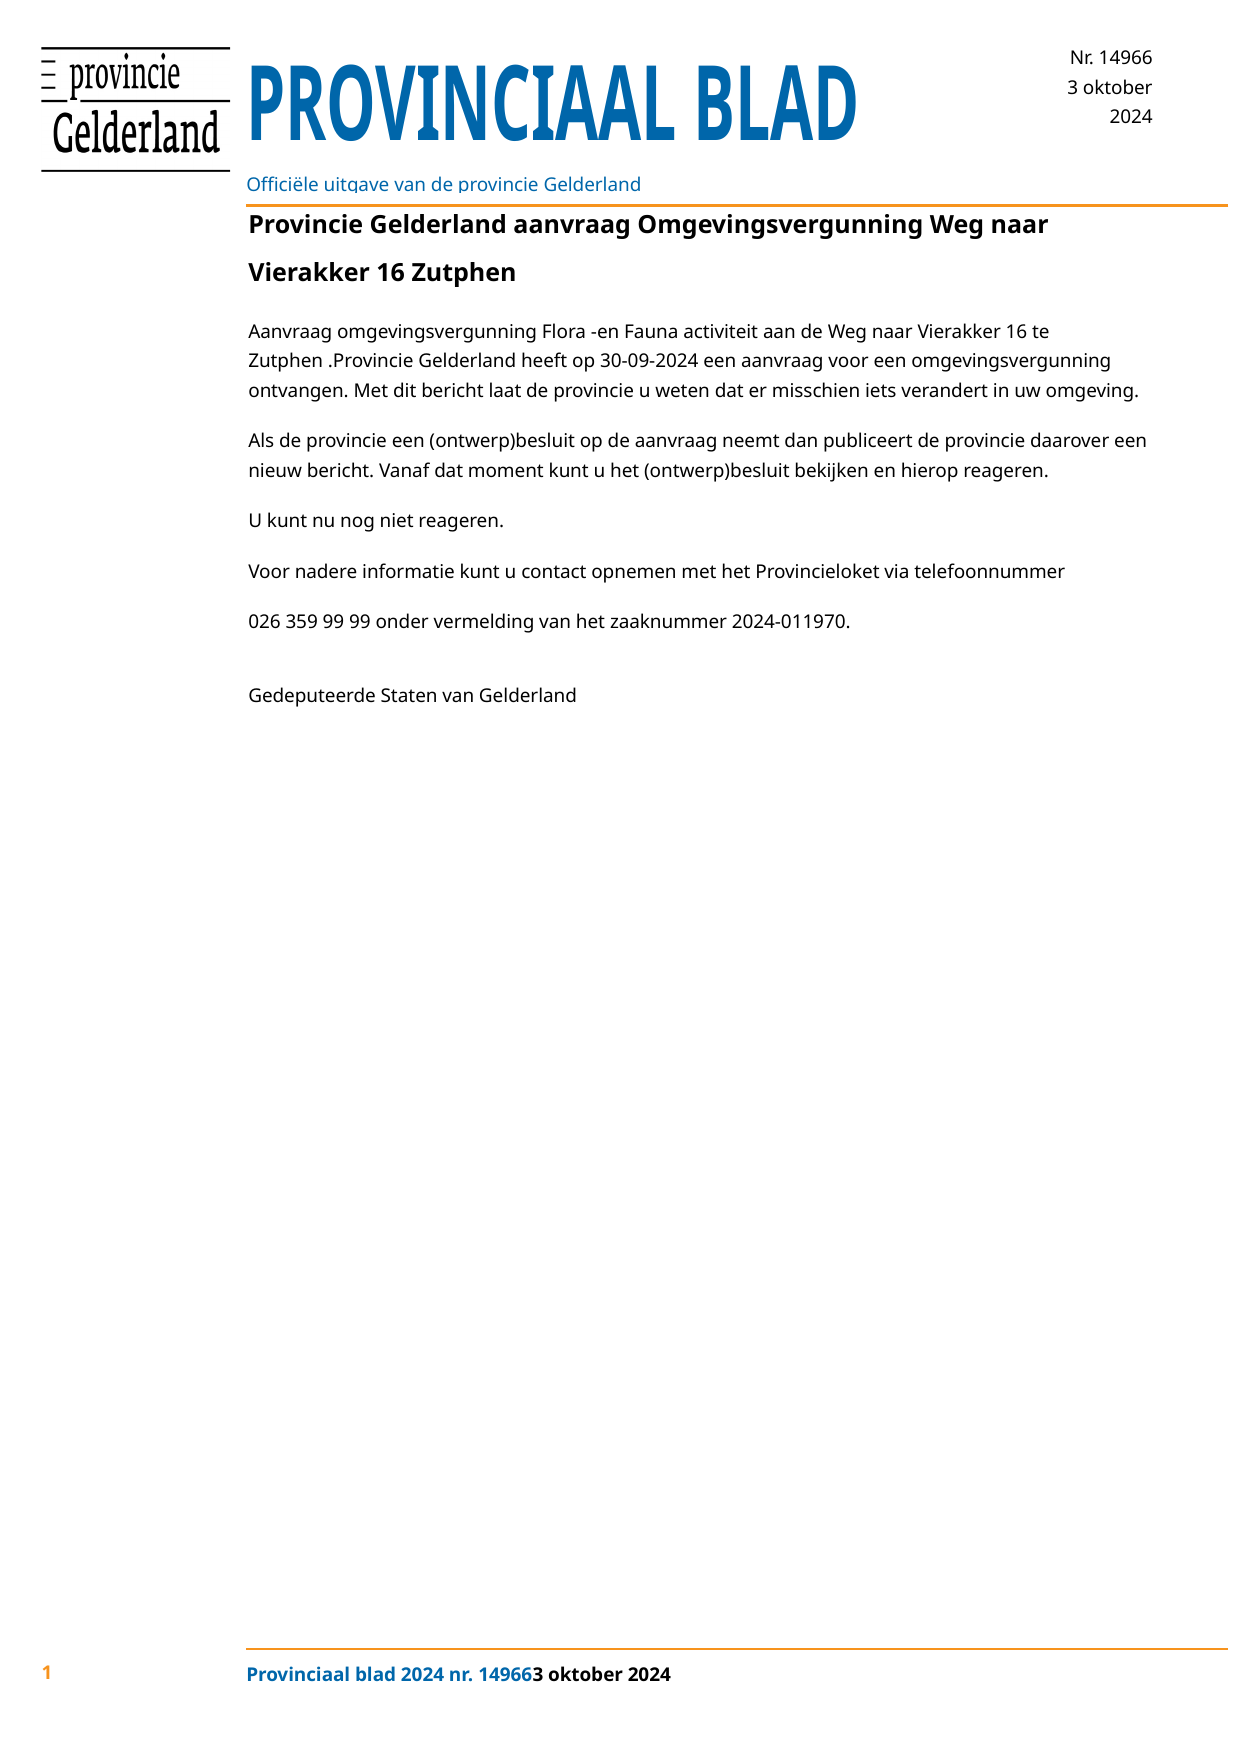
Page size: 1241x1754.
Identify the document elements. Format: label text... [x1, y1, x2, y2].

text Voor nadere informatie kunt u contact opnemen met het Provincieloket via telefoonnummer [248, 558, 1152, 584]
text Aanvraag omgevingsvergunning Flora -en Fauna activiteit aan de Weg naar Vierakker 16 te Zutphen .Provincie Gelderland heeft op 30-09-2024 een aanvraag voor een omgevingsvergunning ontvangen. Met dit bericht laat de provincie u weten dat er misschien iets verandert in uw omgeving. [248, 318, 1152, 403]
picture [41, 47, 231, 172]
text U kunt nu nog niet reageren. [248, 507, 1152, 533]
text 026 359 99 99 onder vermelding van het zaaknummer 2024-011970. [248, 608, 1152, 634]
text Provincie Gelderland aanvraag Omgevingsvergunning Weg naar Vierakker 16 Zutphen [248, 207, 1152, 288]
text Gedeputeerde Staten van Gelderland [248, 682, 1152, 708]
text Als de provincie een (ontwerp)besluit op de aanvraag neemt dan publiceert de provincie daarover een nieuw bericht. Vanaf dat moment kunt u het (ontwerp)besluit bekijken en hierop reageren. [248, 427, 1152, 483]
